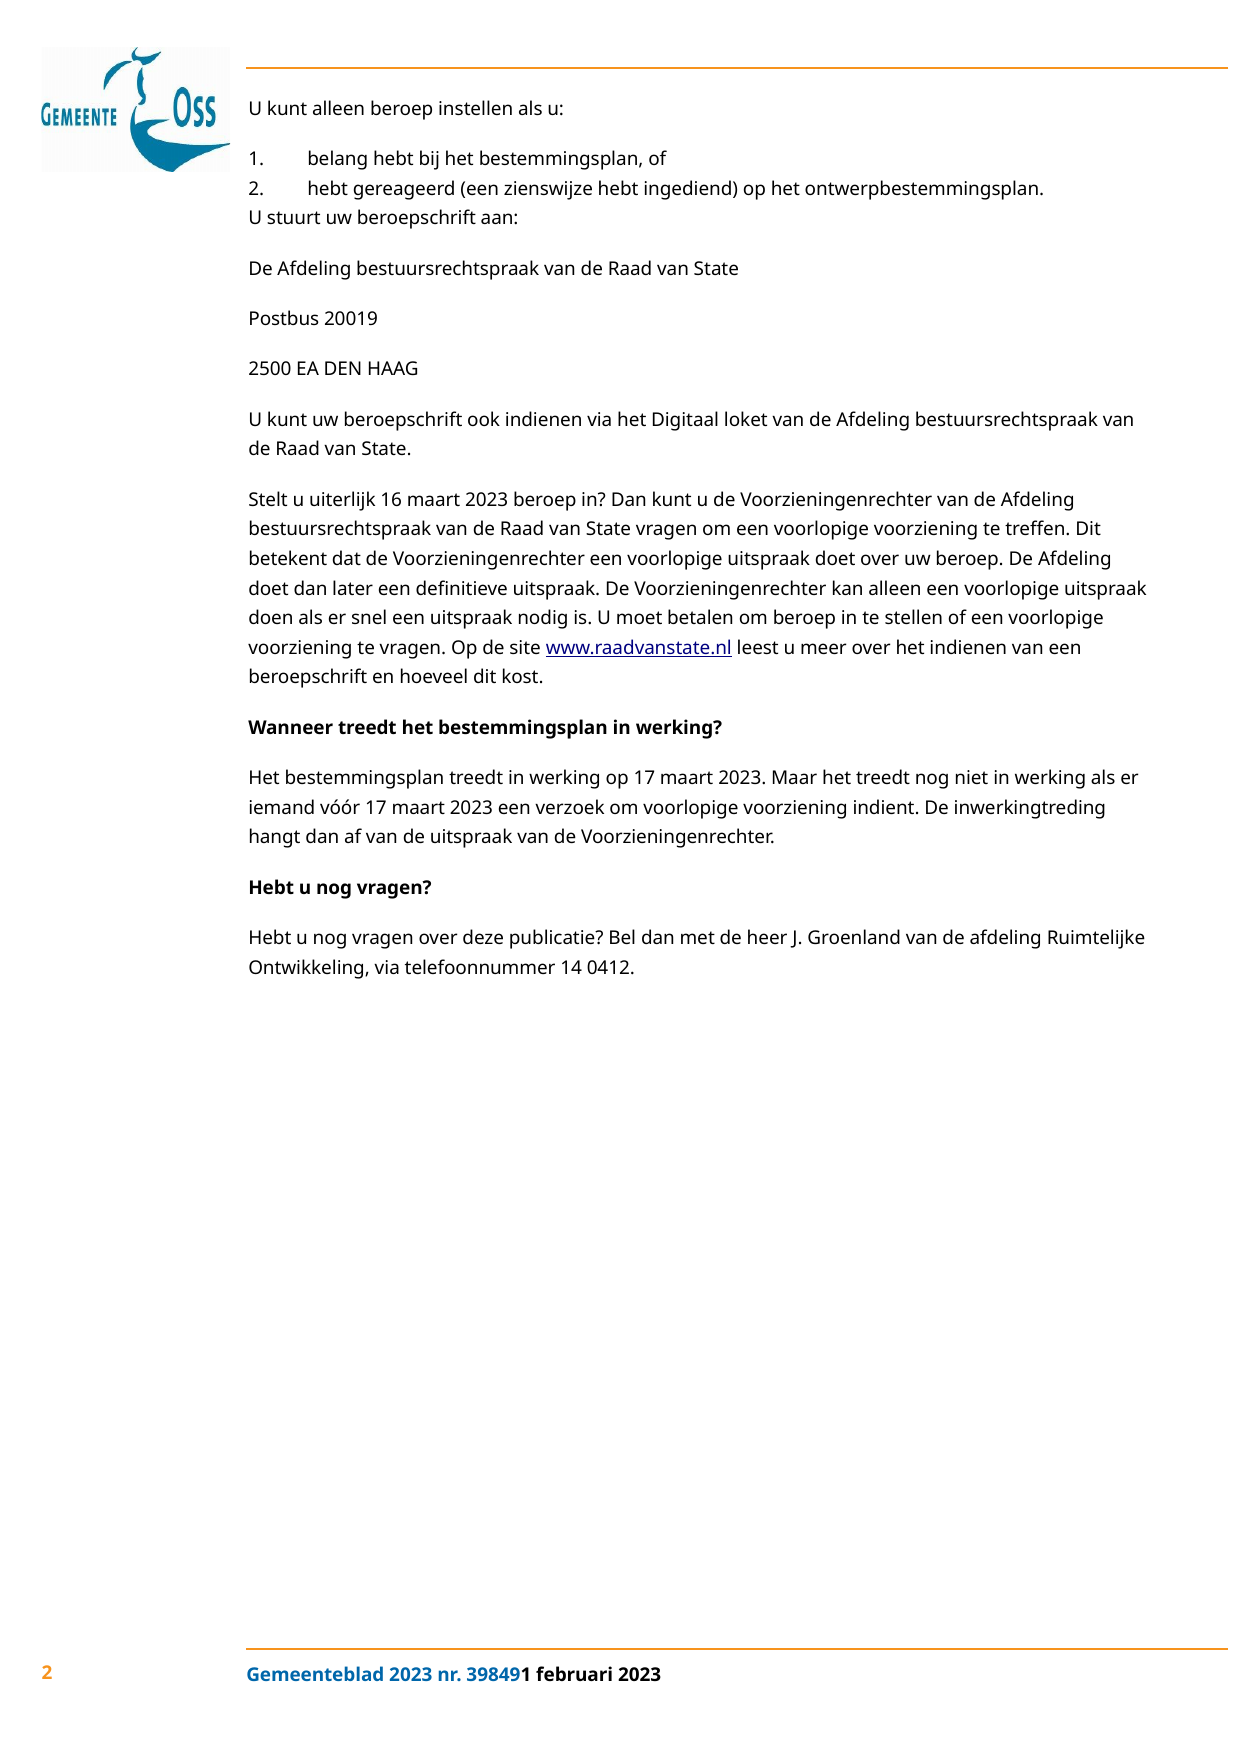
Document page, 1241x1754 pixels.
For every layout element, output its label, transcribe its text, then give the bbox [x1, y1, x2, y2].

list hebt gereageerd (een zienswijze hebt ingediend) op het ontwerpbestemmingsplan. [248, 175, 1152, 201]
text U kunt alleen beroep instellen als u: [248, 95, 1152, 121]
text Hebt u nog vragen over deze publicatie? Bel dan met de heer J. Groenland van de afdeling Ruimtelijke Ontwikkeling, via telefoonnummer 14 0412. [248, 924, 1152, 980]
text Hebt u nog vragen? [248, 874, 1152, 900]
text Wanneer treedt het bestemmingsplan in werking? [248, 714, 1152, 740]
text U stuurt uw beroepschrift aan: [248, 204, 1152, 230]
text U kunt uw beroepschrift ook indienen via het Digitaal loket van de Afdeling bestuursrechtspraak van de Raad van State. [248, 406, 1152, 461]
text 2500 EA DEN HAAG [248, 356, 1152, 381]
list belang hebt bij het bestemmingsplan, of [248, 145, 1152, 171]
text Stelt u uiterlijk 16 maart 2023 beroep in? Dan kunt u de Voorzieningenrechter van de Afdeling bestuursrechtspraak van de Raad van State vragen om een voorlopige voorziening te treffen. Dit betekent dat de Voorzieningenrechter een voorlopige uitspraak doet over uw beroep. De Afdeling doet dan later een definitieve uitspraak. De Voorzieningenrechter kan alleen een voorlopige uitspraak doen als er snel een uitspraak nodig is. U moet betalen om beroep in te stellen of een voorlopige voorziening te vragen. Op de site www.raadvanstate.nl leest u meer over het indienen van een beroepschrift en hoeveel dit kost. [248, 486, 1152, 689]
text Postbus 20019 [248, 305, 1152, 331]
text Het bestemmingsplan treedt in werking op 17 maart 2023. Maar het treedt nog niet in werking als er iemand vóór 17 maart 2023 een verzoek om voorlopige voorziening indient. De inwerkingtreding hangt dan af van de uitspraak van de Voorzieningenrechter. [248, 764, 1152, 849]
text De Afdeling bestuursrechtspraak van de Raad van State [248, 255, 1152, 281]
picture [41, 47, 231, 172]
